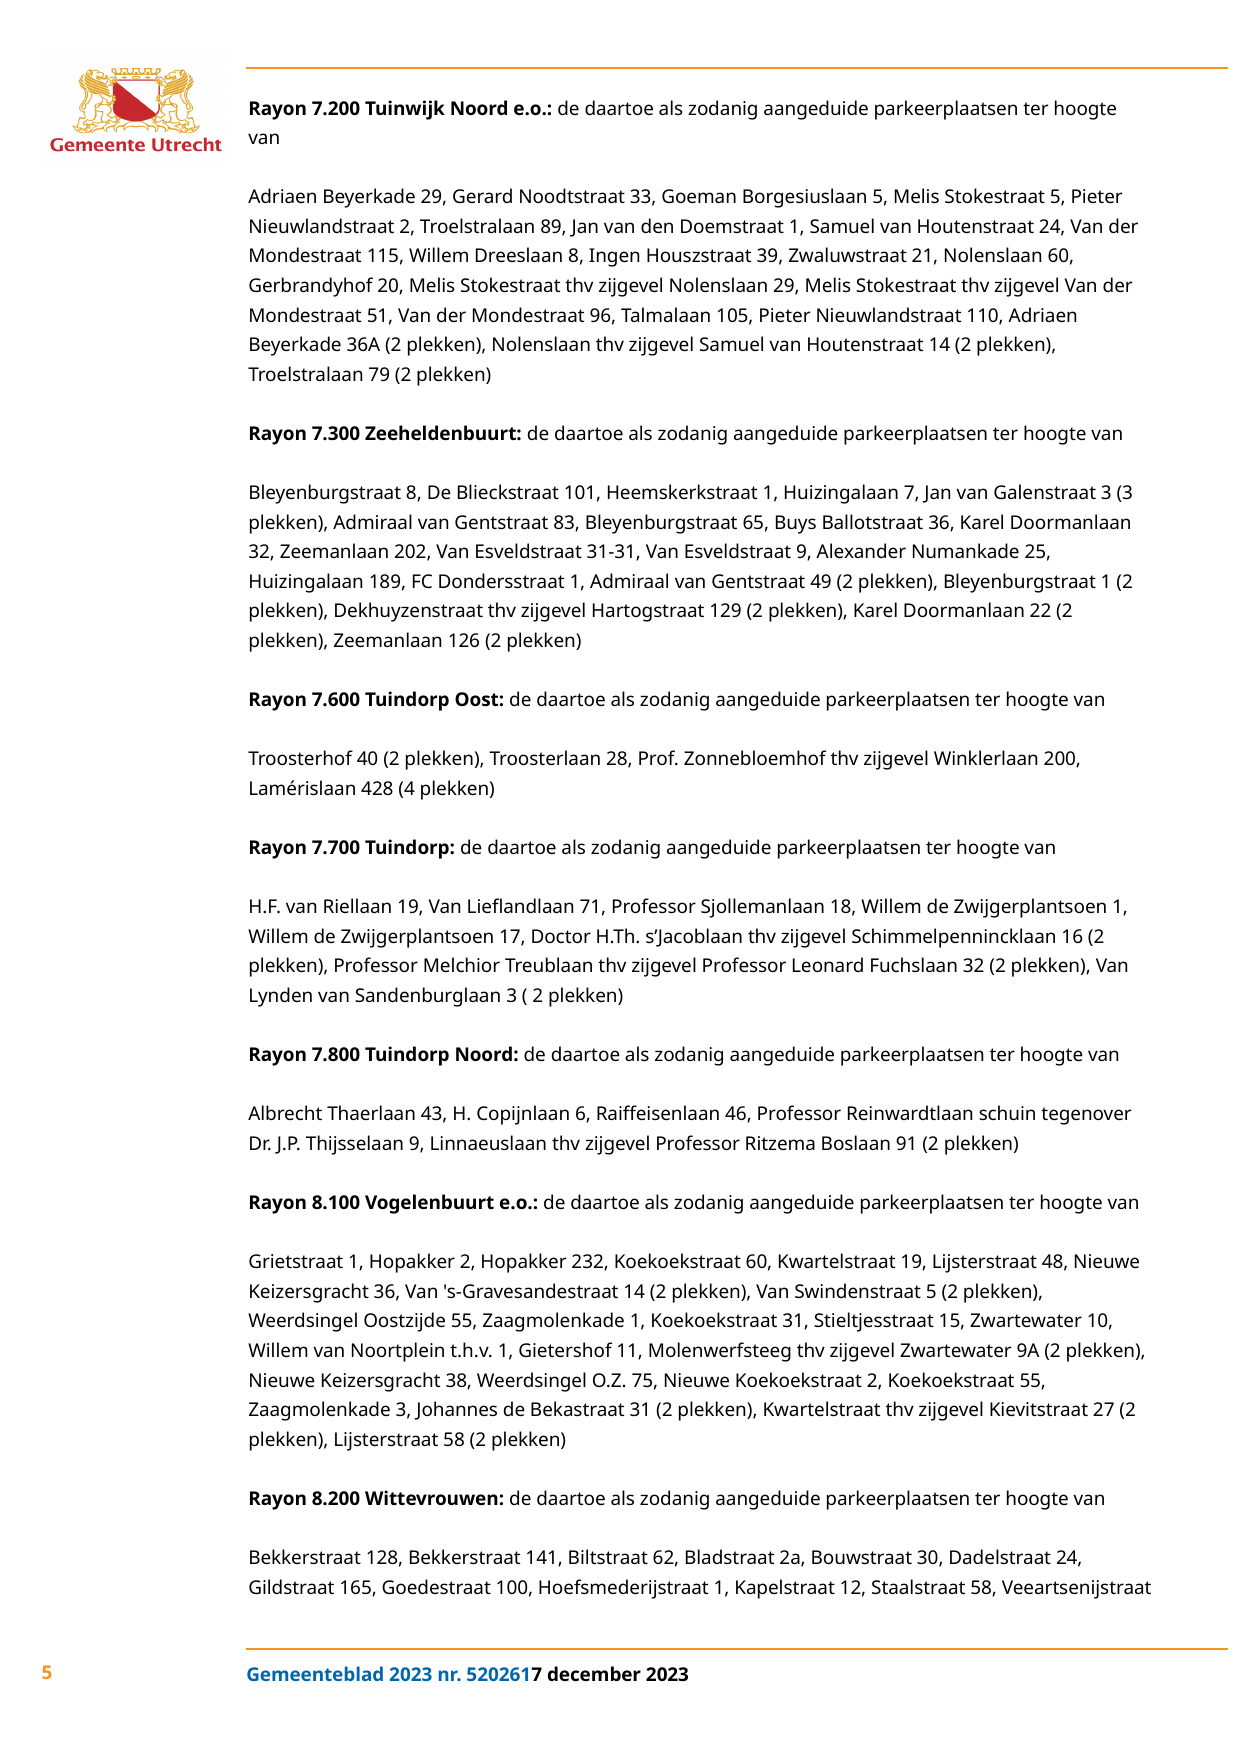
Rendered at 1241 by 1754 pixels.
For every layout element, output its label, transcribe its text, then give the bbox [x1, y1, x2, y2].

text Rayon 7.200 Tuinwijk Noord e.o.: de daartoe als zodanig aangeduide parkeerplaatsen ter hoogte van [248, 95, 1152, 150]
text Rayon 7.600 Tuindorp Oost: de daartoe als zodanig aangeduide parkeerplaatsen ter hoogte van [248, 686, 1152, 712]
text Rayon 7.300 Zeeheldenbuurt: de daartoe als zodanig aangeduide parkeerplaatsen ter hoogte van [248, 420, 1152, 446]
text Rayon 7.700 Tuindorp: de daartoe als zodanig aangeduide parkeerplaatsen ter hoogte van [248, 834, 1152, 860]
text Albrecht Thaerlaan 43, H. Copijnlaan 6, Raiffeisenlaan 46, Professor Reinwardtlaan schuin tegenover Dr. J.P. Thijsselaan 9, Linnaeuslaan thv zijgevel Professor Ritzema Boslaan 91 (2 plekken) [248, 1101, 1152, 1156]
text Grietstraat 1, Hopakker 2, Hopakker 232, Koekoekstraat 60, Kwartelstraat 19, Lijsterstraat 48, Nieuwe Keizersgracht 36, Van 's-Gravesandestraat 14 (2 plekken), Van Swindenstraat 5 (2 plekken), Weerdsingel Oostzijde 55, Zaagmolenkade 1, Koekoekstraat 31, Stieltjesstraat 15, Zwartewater 10, Willem van Noortplein t.h.v. 1, Gietershof 11, Molenwerfsteeg thv zijgevel Zwartewater 9A (2 plekken), Nieuwe Keizersgracht 38, Weerdsingel O.Z. 75, Nieuwe Koekoekstraat 2, Koekoekstraat 55, Zaagmolenkade 3, Johannes de Bekastraat 31 (2 plekken), Kwartelstraat thv zijgevel Kievitstraat 27 (2 plekken), Lijsterstraat 58 (2 plekken) [248, 1248, 1152, 1452]
text Rayon 7.800 Tuindorp Noord: de daartoe als zodanig aangeduide parkeerplaatsen ter hoogte van [248, 1041, 1152, 1067]
text Troosterhof 40 (2 plekken), Troosterlaan 28, Prof. Zonnebloemhof thv zijgevel Winklerlaan 200, Lamérislaan 428 (4 plekken) [248, 746, 1152, 801]
picture [41, 47, 231, 172]
text H.F. van Riellaan 19, Van Lieflandlaan 71, Professor Sjollemanlaan 18, Willem de Zwijgerplantsoen 1, Willem de Zwijgerplantsoen 17, Doctor H.Th. s’Jacoblaan thv zijgevel Schimmelpennincklaan 16 (2 plekken), Professor Melchior Treublaan thv zijgevel Professor Leonard Fuchslaan 32 (2 plekken), Van Lynden van Sandenburglaan 3 ( 2 plekken) [248, 893, 1152, 1008]
text Rayon 8.100 Vogelenbuurt e.o.: de daartoe als zodanig aangeduide parkeerplaatsen ter hoogte van [248, 1189, 1152, 1215]
text Bekkerstraat 128, Bekkerstraat 141, Biltstraat 62, Bladstraat 2a, Bouwstraat 30, Dadelstraat 24, Gildstraat 165, Goedestraat 100, Hoefsmederijstraat 1, Kapelstraat 12, Staalstraat 58, Veeartsenijstraat [248, 1544, 1152, 1600]
text Rayon 8.200 Wittevrouwen: de daartoe als zodanig aangeduide parkeerplaatsen ter hoogte van [248, 1485, 1152, 1511]
text Adriaen Beyerkade 29, Gerard Noodtstraat 33, Goeman Borgesiuslaan 5, Melis Stokestraat 5, Pieter Nieuwlandstraat 2, Troelstralaan 89, Jan van den Doemstraat 1, Samuel van Houtenstraat 24, Van der Mondestraat 115, Willem Dreeslaan 8, Ingen Houszstraat 39, Zwaluwstraat 21, Nolenslaan 60, Gerbrandyhof 20, Melis Stokestraat thv zijgevel Nolenslaan 29, Melis Stokestraat thv zijgevel Van der Mondestraat 51, Van der Mondestraat 96, Talmalaan 105, Pieter Nieuwlandstraat 110, Adriaen Beyerkade 36A (2 plekken), Nolenslaan thv zijgevel Samuel van Houtenstraat 14 (2 plekken), Troelstralaan 79 (2 plekken) [248, 183, 1152, 387]
text Bleyenburgstraat 8, De Blieckstraat 101, Heemskerkstraat 1, Huizingalaan 7, Jan van Galenstraat 3 (3 plekken), Admiraal van Gentstraat 83, Bleyenburgstraat 65, Buys Ballotstraat 36, Karel Doormanlaan 32, Zeemanlaan 202, Van Esveldstraat 31-31, Van Esveldstraat 9, Alexander Numankade 25, Huizingalaan 189, FC Dondersstraat 1, Admiraal van Gentstraat 49 (2 plekken), Bleyenburgstraat 1 (2 plekken), Dekhuyzenstraat thv zijgevel Hartogstraat 129 (2 plekken), Karel Doormanlaan 22 (2 plekken), Zeemanlaan 126 (2 plekken) [248, 479, 1152, 653]
